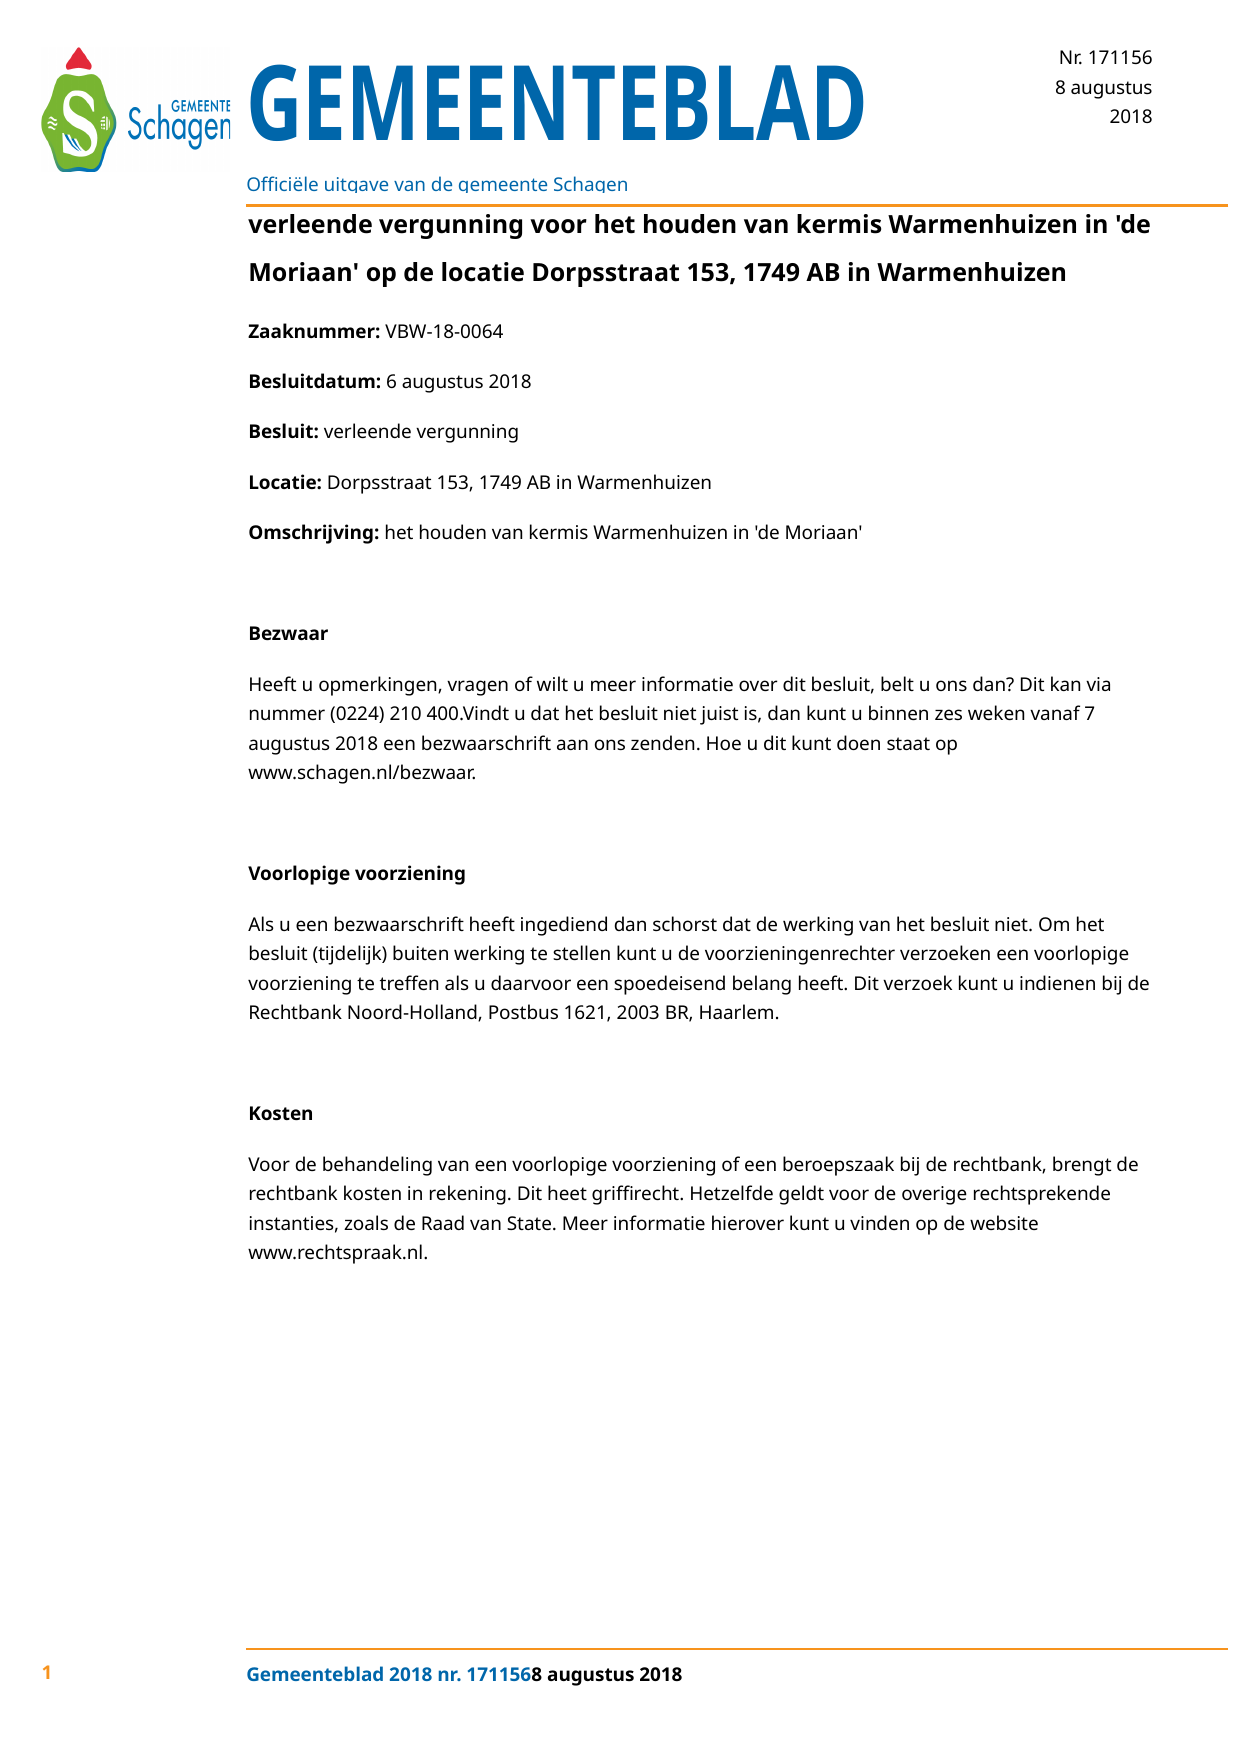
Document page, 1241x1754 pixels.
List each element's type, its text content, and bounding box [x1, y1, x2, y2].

text Besluitdatum: 6 augustus 2018 [248, 368, 1152, 394]
text Voor de behandeling van een voorlopige voorziening of een beroepszaak bij de rechtbank, brengt de rechtbank kosten in rekening. Dit heet griffirecht. Hetzelfde geldt voor de overige rechtsprekende instanties, zoals de Raad van State. Meer informatie hierover kunt u vinden op de website www.rechtspraak.nl. [248, 1151, 1152, 1265]
text Omschrijving: het houden van kermis Warmenhuizen in 'de Moriaan' [248, 519, 1152, 545]
text Voorlopige voorziening [248, 860, 1152, 886]
text Bezwaar [248, 620, 1152, 646]
text Zaaknummer: VBW-18-0064 [248, 318, 1152, 344]
text Heeft u opmerkingen, vragen of wilt u meer informatie over dit besluit, belt u ons dan? Dit kan via nummer (0224) 210 400.Vindt u dat het besluit niet juist is, dan kunt u binnen zes weken vanaf 7 augustus 2018 een bezwaarschrift aan ons zenden. Hoe u dit kunt doen staat op www.schagen.nl/bezwaar. [248, 671, 1152, 785]
text Besluit: verleende vergunning [248, 419, 1152, 444]
text Locatie: Dorpsstraat 153, 1749 AB in Warmenhuizen [248, 469, 1152, 495]
text verleende vergunning voor het houden van kermis Warmenhuizen in 'de Moriaan' op de locatie Dorpsstraat 153, 1749 AB in Warmenhuizen [248, 207, 1152, 288]
text Als u een bezwaarschrift heeft ingediend dan schorst dat de werking van het besluit niet. Om het besluit (tijdelijk) buiten werking te stellen kunt u de voorzieningenrechter verzoeken een voorlopige voorziening te treffen als u daarvoor een spoedeisend belang heeft. Dit verzoek kunt u indienen bij de Rechtbank Noord-Holland, Postbus 1621, 2003 BR, Haarlem. [248, 911, 1152, 1025]
picture [41, 47, 231, 172]
text Kosten [248, 1100, 1152, 1126]
